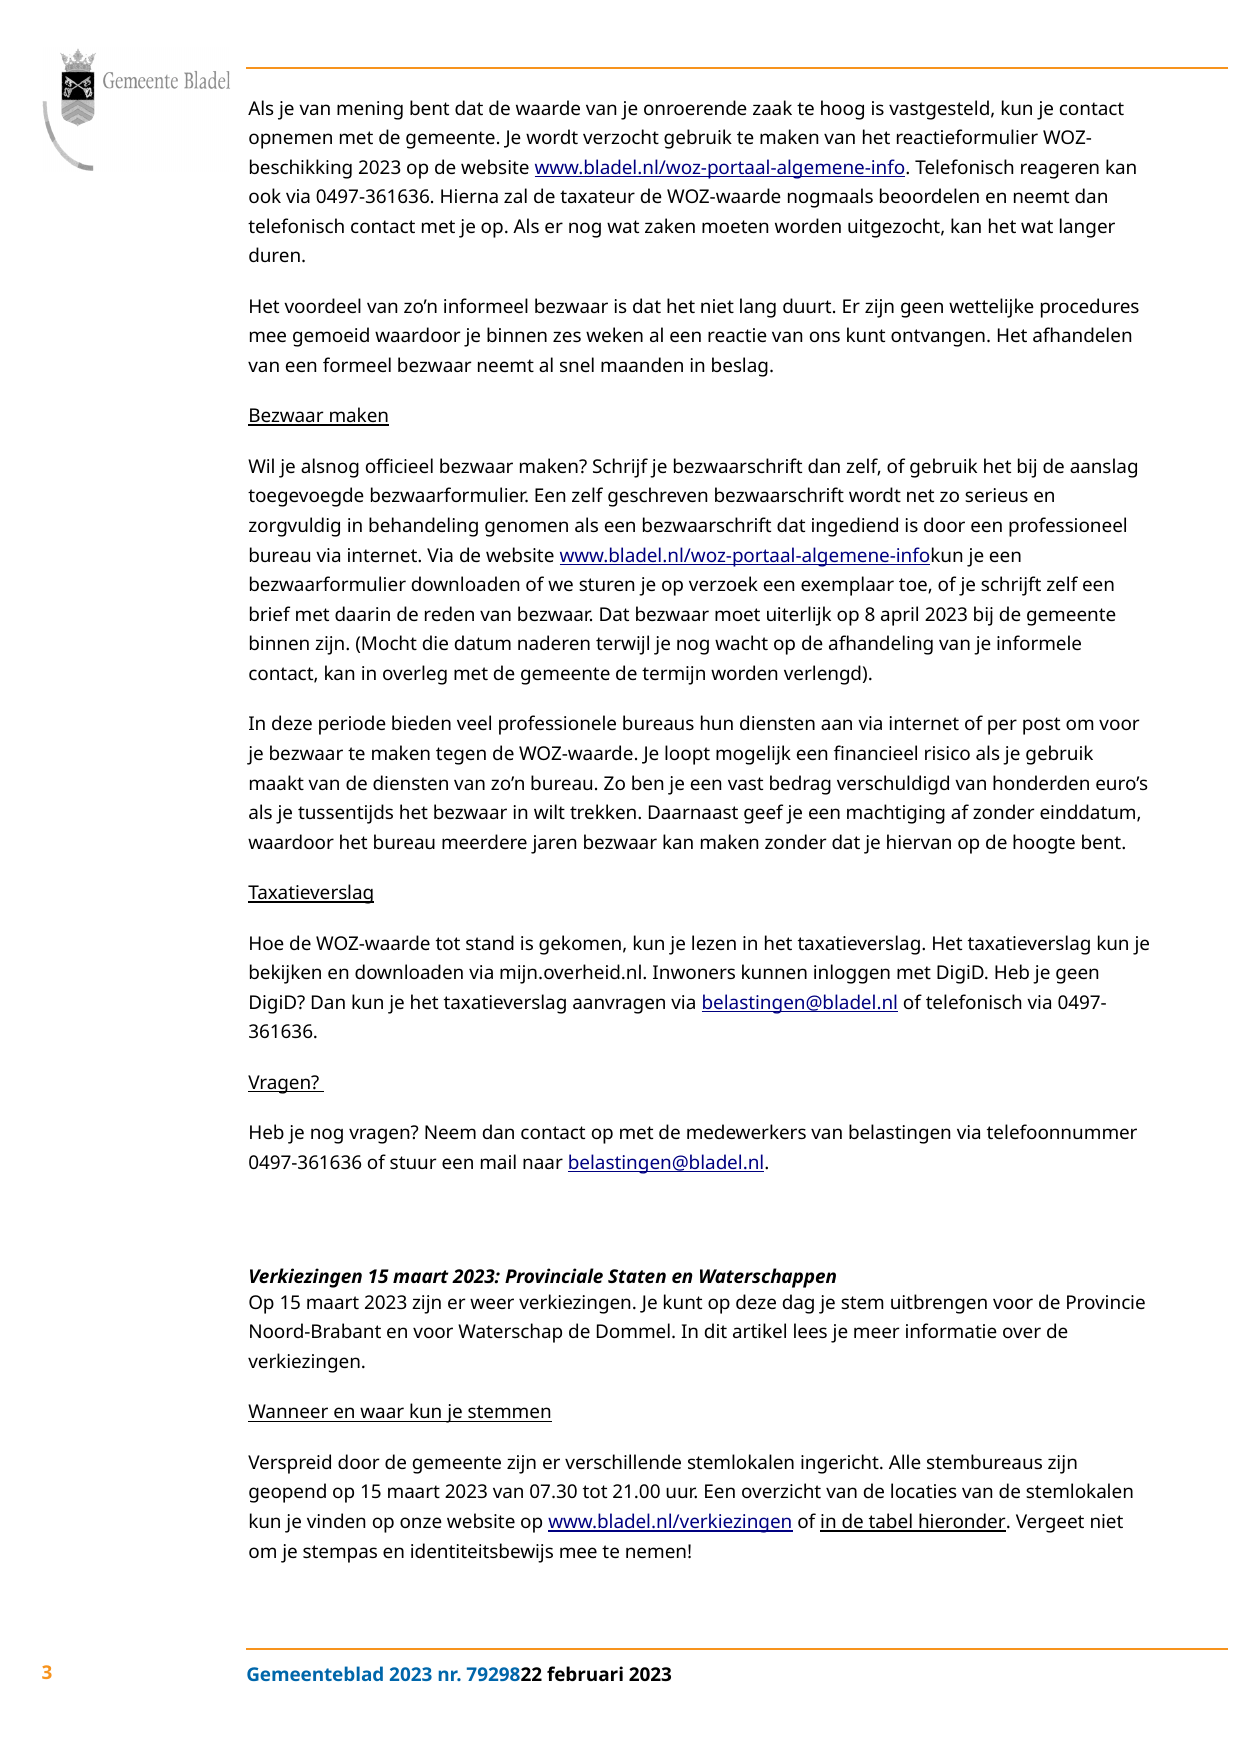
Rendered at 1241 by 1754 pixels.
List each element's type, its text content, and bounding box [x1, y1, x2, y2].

text Wil je alsnog officieel bezwaar maken? Schrijf je bezwaarschrift dan zelf, of gebruik het bij de aanslag toegevoegde bezwaarformulier. Een zelf geschreven bezwaarschrift wordt net zo serieus en zorgvuldig in behandeling genomen als een bezwaarschrift dat ingediend is door een professioneel bureau via internet. Via de website www.bladel.nl/woz-portaal-algemene-infokun je een bezwaarformulier downloaden of we sturen je op verzoek een exemplaar toe, of je schrijft zelf een brief met daarin de reden van bezwaar. Dat bezwaar moet uiterlijk op 8 april 2023 bij de gemeente binnen zijn. (Mocht die datum naderen terwijl je nog wacht op de afhandeling van je informele contact, kan in overleg met de gemeente de termijn worden verlengd). [248, 453, 1152, 686]
text Verspreid door de gemeente zijn er verschillende stemlokalen ingericht. Alle stembureaus zijn geopend op 15 maart 2023 van 07.30 tot 21.00 uur. Een overzicht van de locaties van de stemlokalen kun je vinden op onze website op www.bladel.nl/verkiezingen of in de tabel hieronder. Vergeet niet om je stempas en identiteitsbewijs mee te nemen! [248, 1449, 1152, 1563]
text Heb je nog vragen? Neem dan contact op met de medewerkers van belastingen via telefoonnummer 0497-361636 of stuur een mail naar belastingen@bladel.nl. [248, 1119, 1152, 1175]
text Hoe de WOZ-waarde tot stand is gekomen, kun je lezen in het taxatieverslag. Het taxatieverslag kun je bekijken en downloaden via mijn.overheid.nl. Inwoners kunnen inloggen met DigiD. Heb je geen DigiD? Dan kun je het taxatieverslag aanvragen via belastingen@bladel.nl of telefonisch via 0497-361636. [248, 930, 1152, 1044]
text Taxatieverslag [248, 879, 1152, 905]
picture [41, 47, 231, 172]
text Het voordeel van zo’n informeel bezwaar is dat het niet lang duurt. Er zijn geen wettelijke procedures mee gemoeid waardoor je binnen zes weken al een reactie van ons kunt ontvangen. Het afhandelen van een formeel bezwaar neemt al snel maanden in beslag. [248, 293, 1152, 378]
text Verkiezingen 15 maart 2023: Provinciale Staten en Waterschappen [248, 1263, 1152, 1289]
text Vragen? [248, 1069, 1152, 1095]
text In deze periode bieden veel professionele bureaus hun diensten aan via internet of per post om voor je bezwaar te maken tegen de WOZ-waarde. Je loopt mogelijk een financieel risico als je gebruik maakt van de diensten van zo’n bureau. Zo ben je een vast bedrag verschuldigd van honderden euro’s als je tussentijds het bezwaar in wilt trekken. Daarnaast geef je een machtiging af zonder einddatum, waardoor het bureau meerdere jaren bezwaar kan maken zonder dat je hiervan op de hoogte bent. [248, 711, 1152, 855]
text Als je van mening bent dat de waarde van je onroerende zaak te hoog is vastgesteld, kun je contact opnemen met de gemeente. Je wordt verzocht gebruik te maken van het reactieformulier WOZ-beschikking 2023 op de website www.bladel.nl/woz-portaal-algemene-info. Telefonisch reageren kan ook via 0497-361636. Hierna zal de taxateur de WOZ-waarde nogmaals beoordelen en neemt dan telefonisch contact met je op. Als er nog wat zaken moeten worden uitgezocht, kan het wat langer duren. [248, 95, 1152, 268]
text Op 15 maart 2023 zijn er weer verkiezingen. Je kunt op deze dag je stem uitbrengen voor de Provincie Noord-Brabant en voor Waterschap de Dommel. In dit artikel lees je meer informatie over de verkiezingen. [248, 1289, 1152, 1374]
text Wanneer en waar kun je stemmen [248, 1399, 1152, 1424]
text Bezwaar maken [248, 403, 1152, 428]
